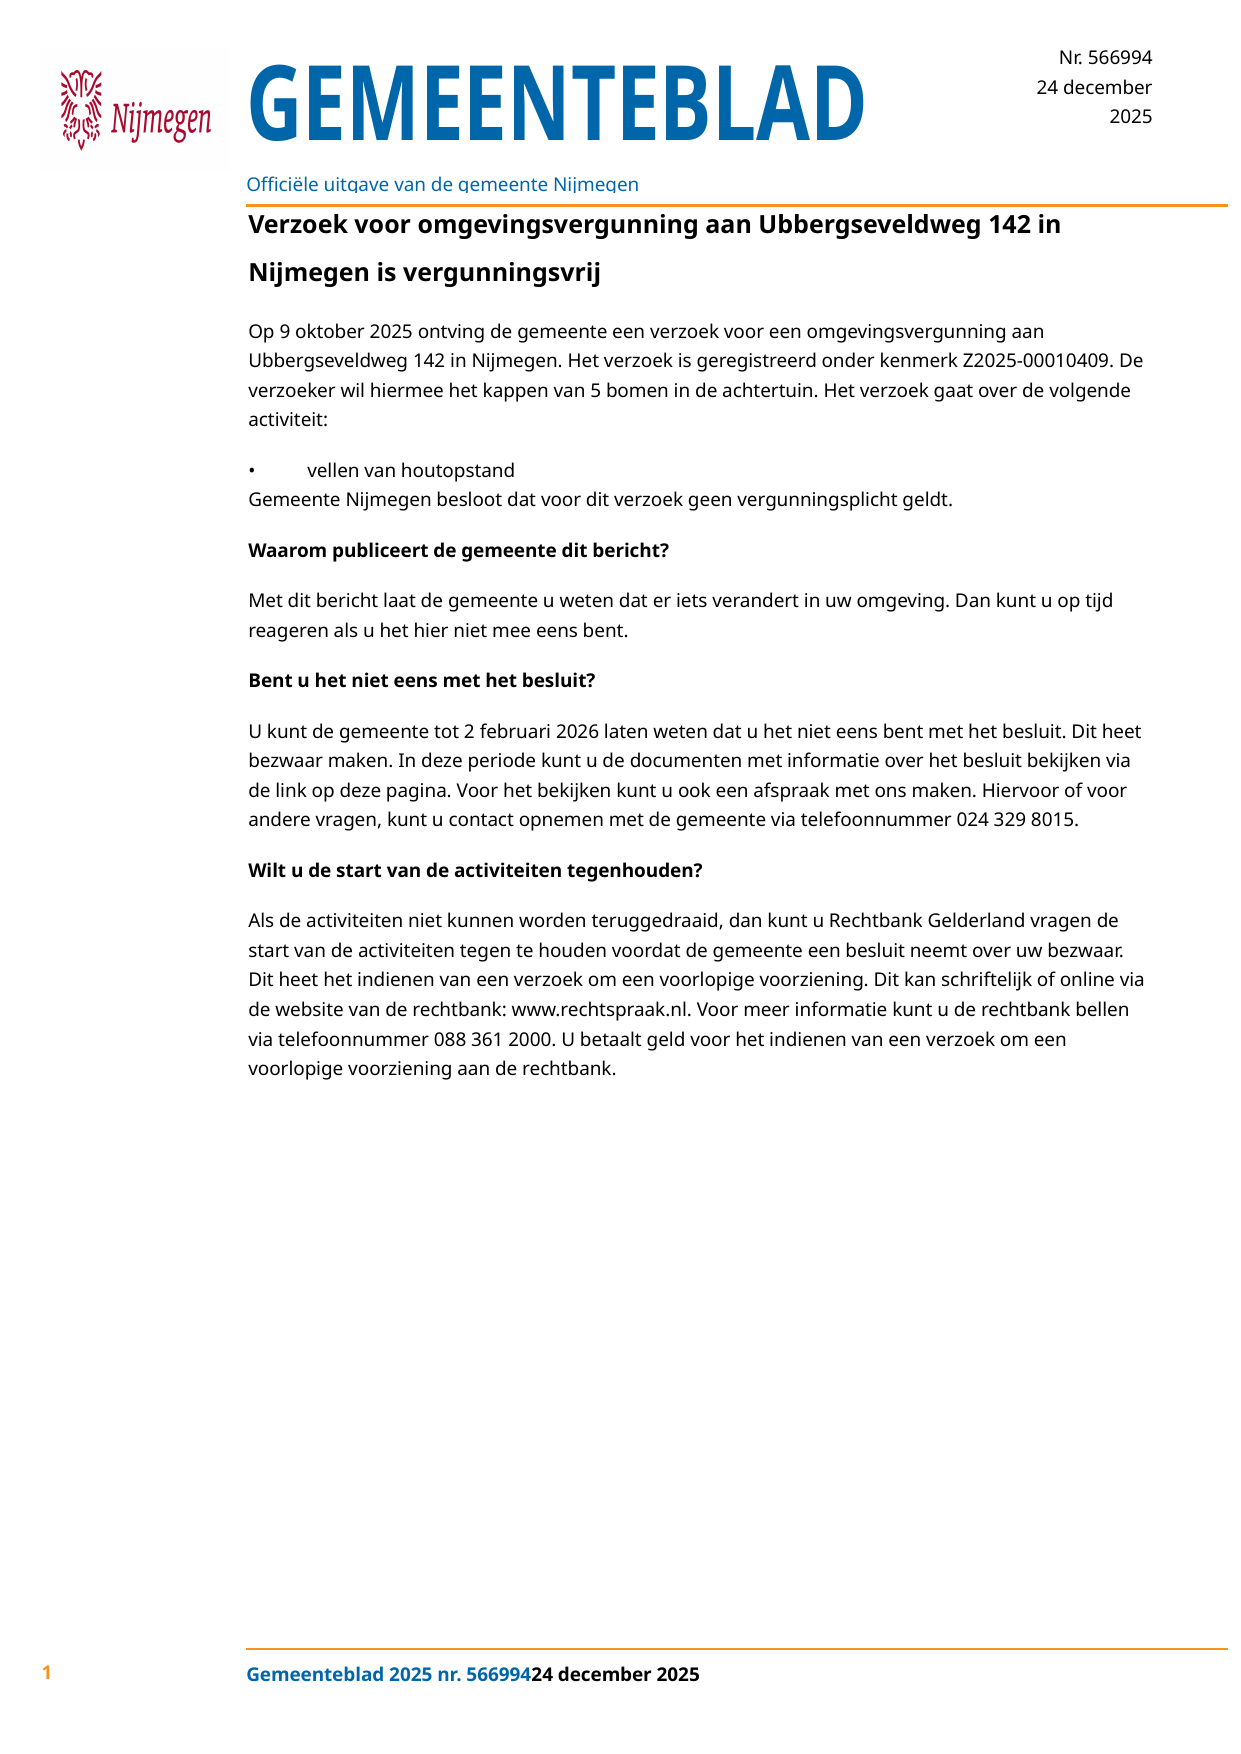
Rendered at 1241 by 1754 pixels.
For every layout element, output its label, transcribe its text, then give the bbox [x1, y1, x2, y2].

text Als de activiteiten niet kunnen worden teruggedraaid, dan kunt u Rechtbank Gelderland vragen de start van de activiteiten tegen te houden voordat de gemeente een besluit neemt over uw bezwaar. Dit heet het indienen van een verzoek om een voorlopige voorziening. Dit kan schriftelijk of online via de website van de rechtbank: www.rechtspraak.nl. Voor meer informatie kunt u de rechtbank bellen via telefoonnummer 088 361 2000. U betaalt geld voor het indienen van een verzoek om een voorlopige voorziening aan de rechtbank. [248, 907, 1152, 1081]
text Waarom publiceert de gemeente dit bericht? [248, 537, 1152, 563]
text Bent u het niet eens met het besluit? [248, 667, 1152, 693]
text Met dit bericht laat de gemeente u weten dat er iets verandert in uw omgeving. Dan kunt u op tijd reageren als u het hier niet mee eens bent. [248, 587, 1152, 643]
text Wilt u de start van de activiteiten tegenhouden? [248, 857, 1152, 883]
text Verzoek voor omgevingsvergunning aan Ubbergseveldweg 142 in Nijmegen is vergunningsvrij [248, 207, 1152, 288]
text Gemeente Nijmegen besloot dat voor dit verzoek geen vergunningsplicht geldt. [248, 487, 1152, 512]
text Op 9 oktober 2025 ontving de gemeente een verzoek voor een omgevingsvergunning aan Ubbergseveldweg 142 in Nijmegen. Het verzoek is geregistreerd onder kenmerk Z2025-00010409. De verzoeker wil hiermee het kappen van 5 bomen in de achtertuin. Het verzoek gaat over de volgende activiteit: [248, 318, 1152, 432]
text U kunt de gemeente tot 2 februari 2026 laten weten dat u het niet eens bent met het besluit. Dit heet bezwaar maken. In deze periode kunt u de documenten met informatie over het besluit bekijken via de link op deze pagina. Voor het bekijken kunt u ook een afspraak met ons maken. Hiervoor of voor andere vragen, kunt u contact opnemen met de gemeente via telefoonnummer 024 329 8015. [248, 718, 1152, 832]
picture [41, 47, 231, 172]
list vellen van houtopstand [248, 457, 1152, 483]
